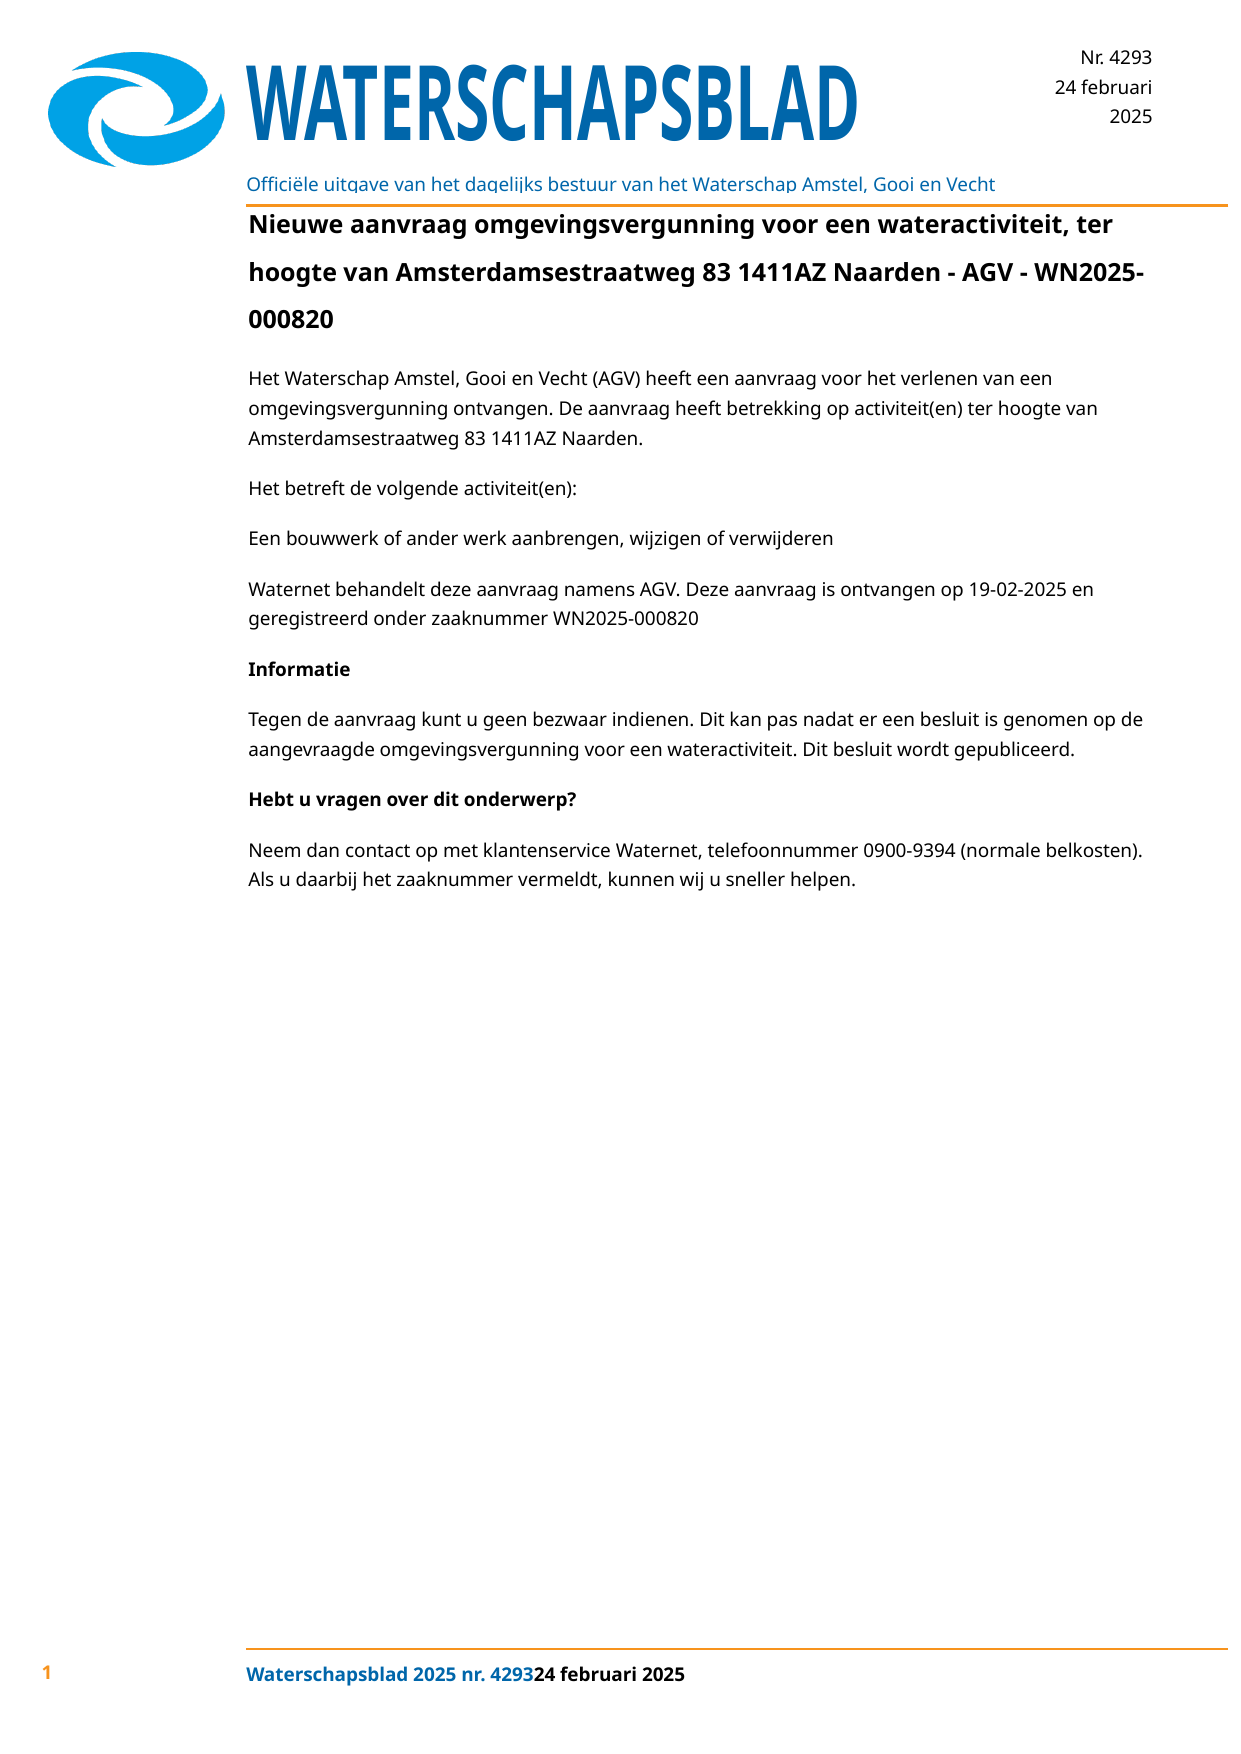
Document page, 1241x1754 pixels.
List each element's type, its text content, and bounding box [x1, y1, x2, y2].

text Hebt u vragen over dit onderwerp? [248, 786, 1152, 812]
text Neem dan contact op met klantenservice Waternet, telefoonnummer 0900-9394 (normale belkosten). Als u daarbij het zaaknummer vermeldt, kunnen wij u sneller helpen. [248, 837, 1152, 892]
text Het Waterschap Amstel, Gooi en Vecht (AGV) heeft een aanvraag voor het verlenen van een omgevingsvergunning ontvangen. De aanvraag heeft betrekking op activiteit(en) ter hoogte van Amsterdamsestraatweg 83 1411AZ Naarden. [248, 366, 1152, 450]
text Informatie [248, 656, 1152, 682]
text Een bouwwerk of ander werk aanbrengen, wijzigen of verwijderen [248, 526, 1152, 551]
text Het betreft de volgende activiteit(en): [248, 475, 1152, 501]
text Waternet behandelt deze aanvraag namens AGV. Deze aanvraag is ontvangen op 19-02-2025 en geregistreerd onder zaaknummer WN2025-000820 [248, 576, 1152, 631]
text Nieuwe aanvraag omgevingsvergunning voor een wateractiviteit, ter hoogte van Amsterdamsestraatweg 83 1411AZ Naarden - AGV - WN2025-000820 [248, 207, 1152, 336]
text Tegen de aanvraag kunt u geen bezwaar indienen. Dit kan pas nadat er een besluit is genomen op de aangevraagde omgevingsvergunning voor een wateractiviteit. Dit besluit wordt gepubliceerd. [248, 706, 1152, 762]
picture [41, 47, 231, 172]
